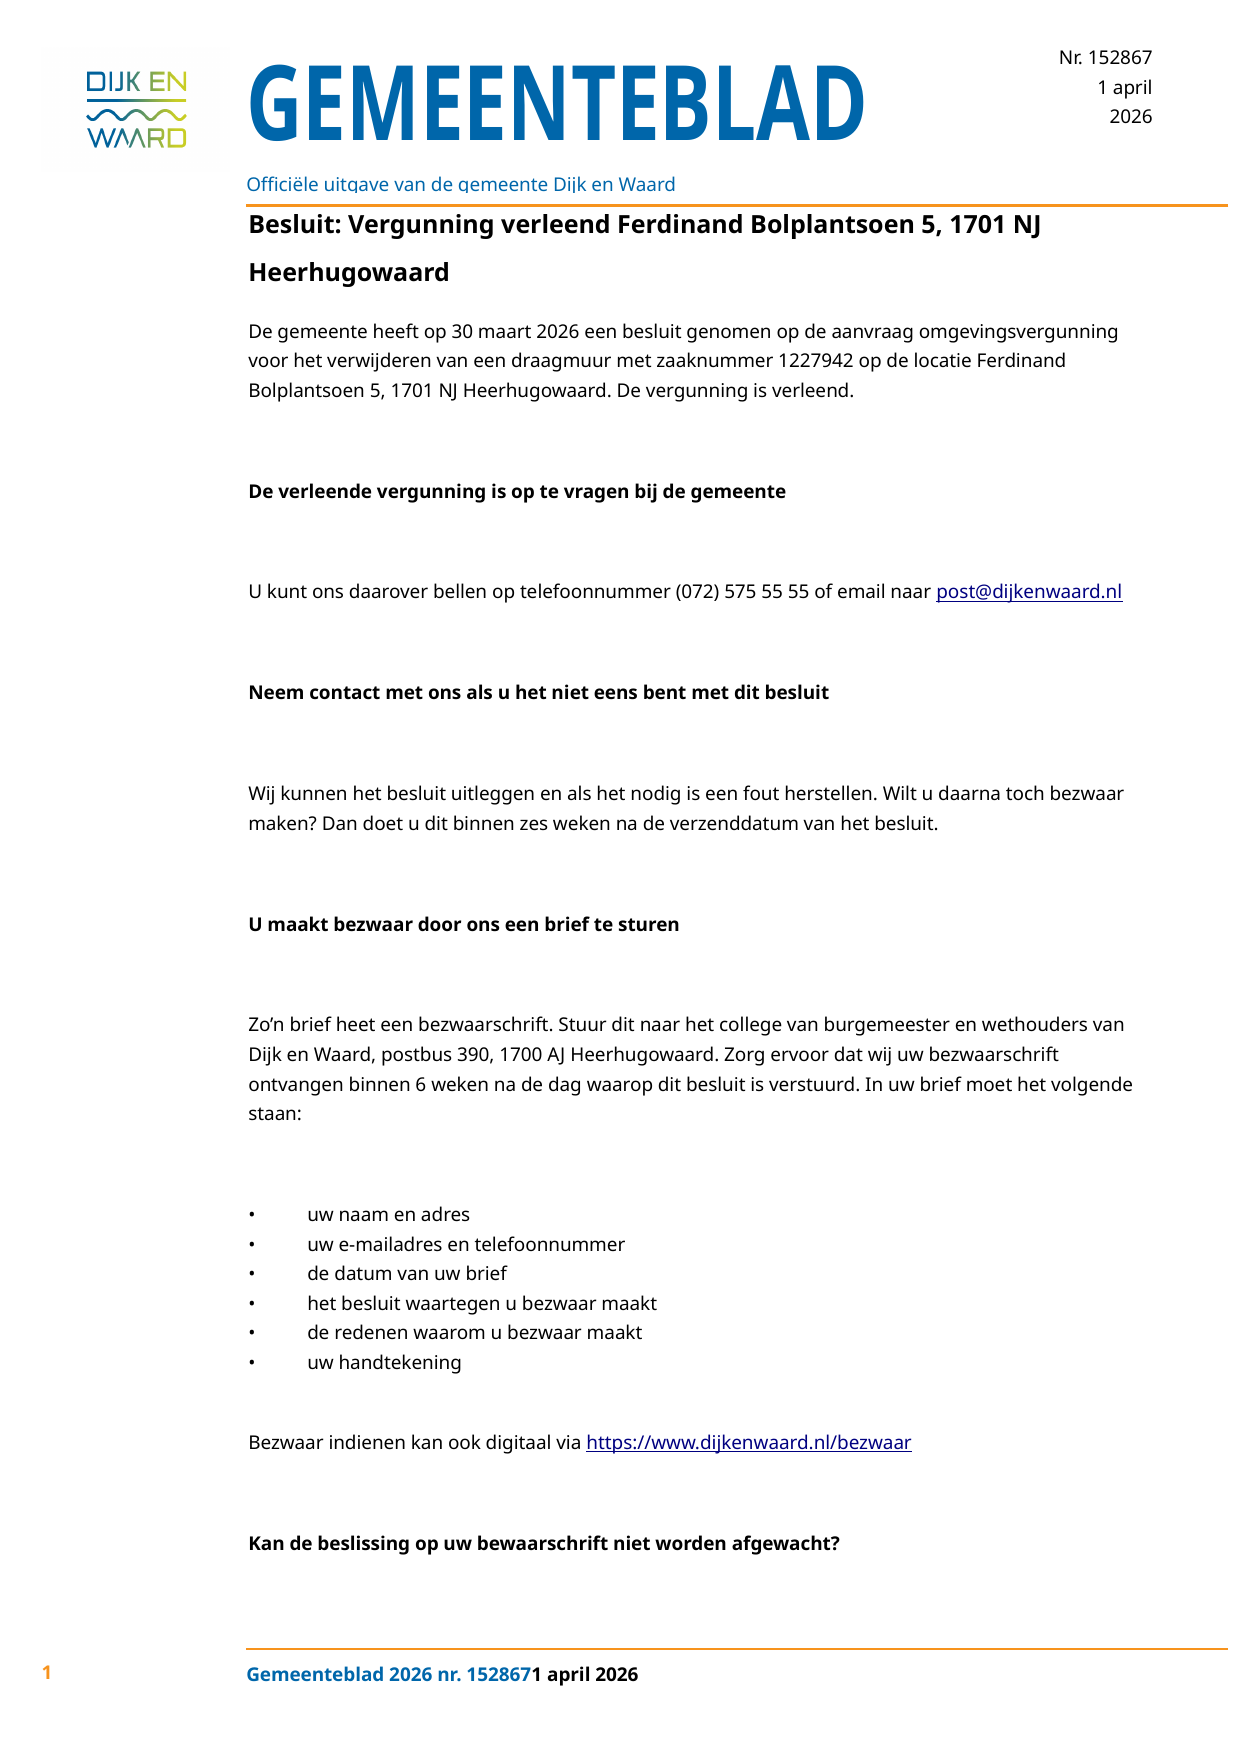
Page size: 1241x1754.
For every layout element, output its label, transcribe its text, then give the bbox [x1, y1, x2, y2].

list het besluit waartegen u bezwaar maakt [248, 1290, 1152, 1316]
text De gemeente heeft op 30 maart 2026 een besluit genomen op de aanvraag omgevingsvergunning voor het verwijderen van een draagmuur met zaaknummer 1227942 op de locatie Ferdinand Bolplantsoen 5, 1701 NJ Heerhugowaard. De vergunning is verleend. [248, 318, 1152, 403]
text Zo’n brief heet een bezwaarschrift. Stuur dit naar het college van burgemeester en wethouders van Dijk en Waard, postbus 390, 1700 AJ Heerhugowaard. Zorg ervoor dat wij uw bezwaarschrift ontvangen binnen 6 weken na de dag waarop dit besluit is verstuurd. In uw brief moet het volgende staan: [248, 1012, 1152, 1126]
list uw naam en adres [248, 1201, 1152, 1227]
picture [41, 47, 231, 172]
text U kunt ons daarover bellen op telefoonnummer (072) 575 55 55 of email naar post@dijkenwaard.nl [248, 579, 1152, 604]
list de datum van uw brief [248, 1260, 1152, 1286]
text De verleende vergunning is op te vragen bij de gemeente [248, 478, 1152, 504]
text Besluit: Vergunning verleend Ferdinand Bolplantsoen 5, 1701 NJ Heerhugowaard [248, 207, 1152, 288]
list de redenen waarom u bezwaar maakt [248, 1319, 1152, 1345]
text Kan de beslissing op uw bewaarschrift niet worden afgewacht? [248, 1530, 1152, 1556]
list uw e-mailadres en telefoonnummer [248, 1231, 1152, 1257]
text Neem contact met ons als u het niet eens bent met dit besluit [248, 679, 1152, 705]
text Bezwaar indienen kan ook digitaal via https://www.dijkenwaard.nl/bezwaar [248, 1429, 1152, 1455]
text U maakt bezwaar door ons een brief te sturen [248, 911, 1152, 937]
text Wij kunnen het besluit uitleggen en als het nodig is een fout herstellen. Wilt u daarna toch bezwaar maken? Dan doet u dit binnen zes weken na de verzenddatum van het besluit. [248, 780, 1152, 836]
list uw handtekening [248, 1349, 1152, 1375]
